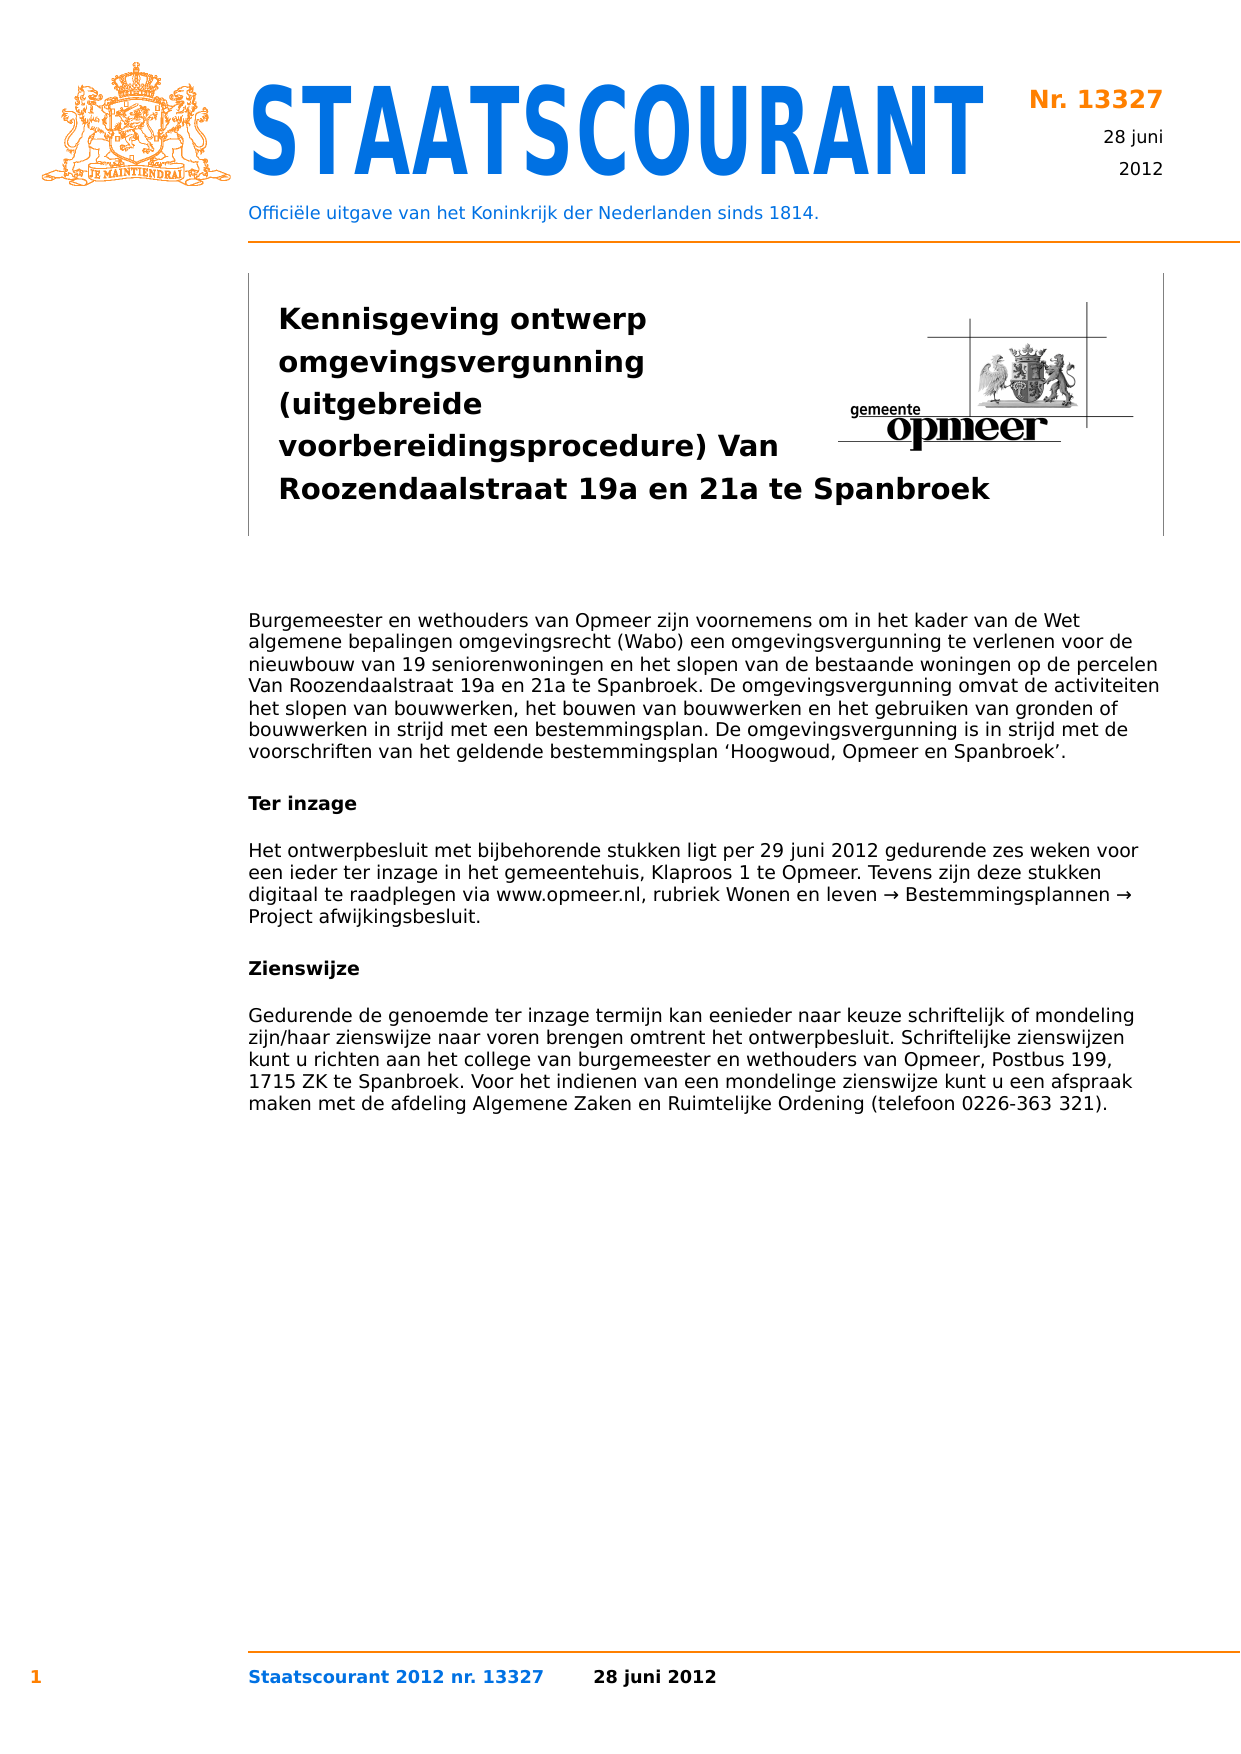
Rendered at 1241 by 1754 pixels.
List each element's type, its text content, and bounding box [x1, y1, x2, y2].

table_header [25, 62, 248, 241]
table_header Nr. 13327 [998, 62, 1240, 121]
picture [41, 62, 231, 186]
subtitle Ter inzage [248, 793, 1163, 815]
table_header STAATSCOURANT [248, 62, 998, 203]
table_cell 28 juni [998, 121, 1240, 153]
table_cell Officiële uitgave van het Koninkrijk der Nederlanden sinds 1814. [248, 203, 1240, 241]
subtitle Kennisgeving ontwerp omgevingsvergunning (uitgebreide voorbereidingsprocedure) Van Roozendaalstraat 19a en 21a te Spanbroek [249, 273, 1163, 536]
text Gedurende de genoemde ter inzage termijn kan eenieder naar keuze schriftelijk of mondeling zijn/haar zienswijze naar voren brengen omtrent het ontwerpbesluit. Schriftelijke zienswijzen kunt u richten aan het college van burgemeester en wethouders van Opmeer, Postbus 199, 1715 ZK te Spanbroek. Voor het indienen van een mondelinge zienswijze kunt u een afspraak maken met de afdeling Algemene Zaken en Ruimtelijke Ordening (telefoon 0226-363 321). [248, 1005, 1163, 1115]
subtitle Zienswijze [248, 958, 1163, 980]
table_cell 2012 [998, 153, 1240, 203]
text Het ontwerpbesluit met bijbehorende stukken ligt per 29 juni 2012 gedurende zes weken voor een ieder ter inzage in het gemeentehuis, Klaproos 1 te Opmeer. Tevens zijn deze stukken digitaal te raadplegen via www.opmeer.nl, rubriek Wonen en leven → Bestemmingsplannen → Project afwijkingsbesluit. [248, 840, 1163, 928]
text Burgemeester en wethouders van Opmeer zijn voornemens om in het kader van de Wet algemene bepalingen omgevingsrecht (Wabo) een omgevingsvergunning te verlenen voor de nieuwbouw van 19 seniorenwoningen en het slopen van de bestaande woningen op de percelen Van Roozendaalstraat 19a en 21a te Spanbroek. De omgevingsvergunning omvat de activiteiten het slopen van bouwwerken, het bouwen van bouwwerken en het gebruiken van gronden of bouwwerken in strijd met een bestemmingsplan. De omgevingsvergunning is in strijd met de voorschriften van het geldende bestemmingsplan ‘Hoogwoud, Opmeer en Spanbroek’. [248, 609, 1163, 763]
picture [838, 302, 1134, 451]
